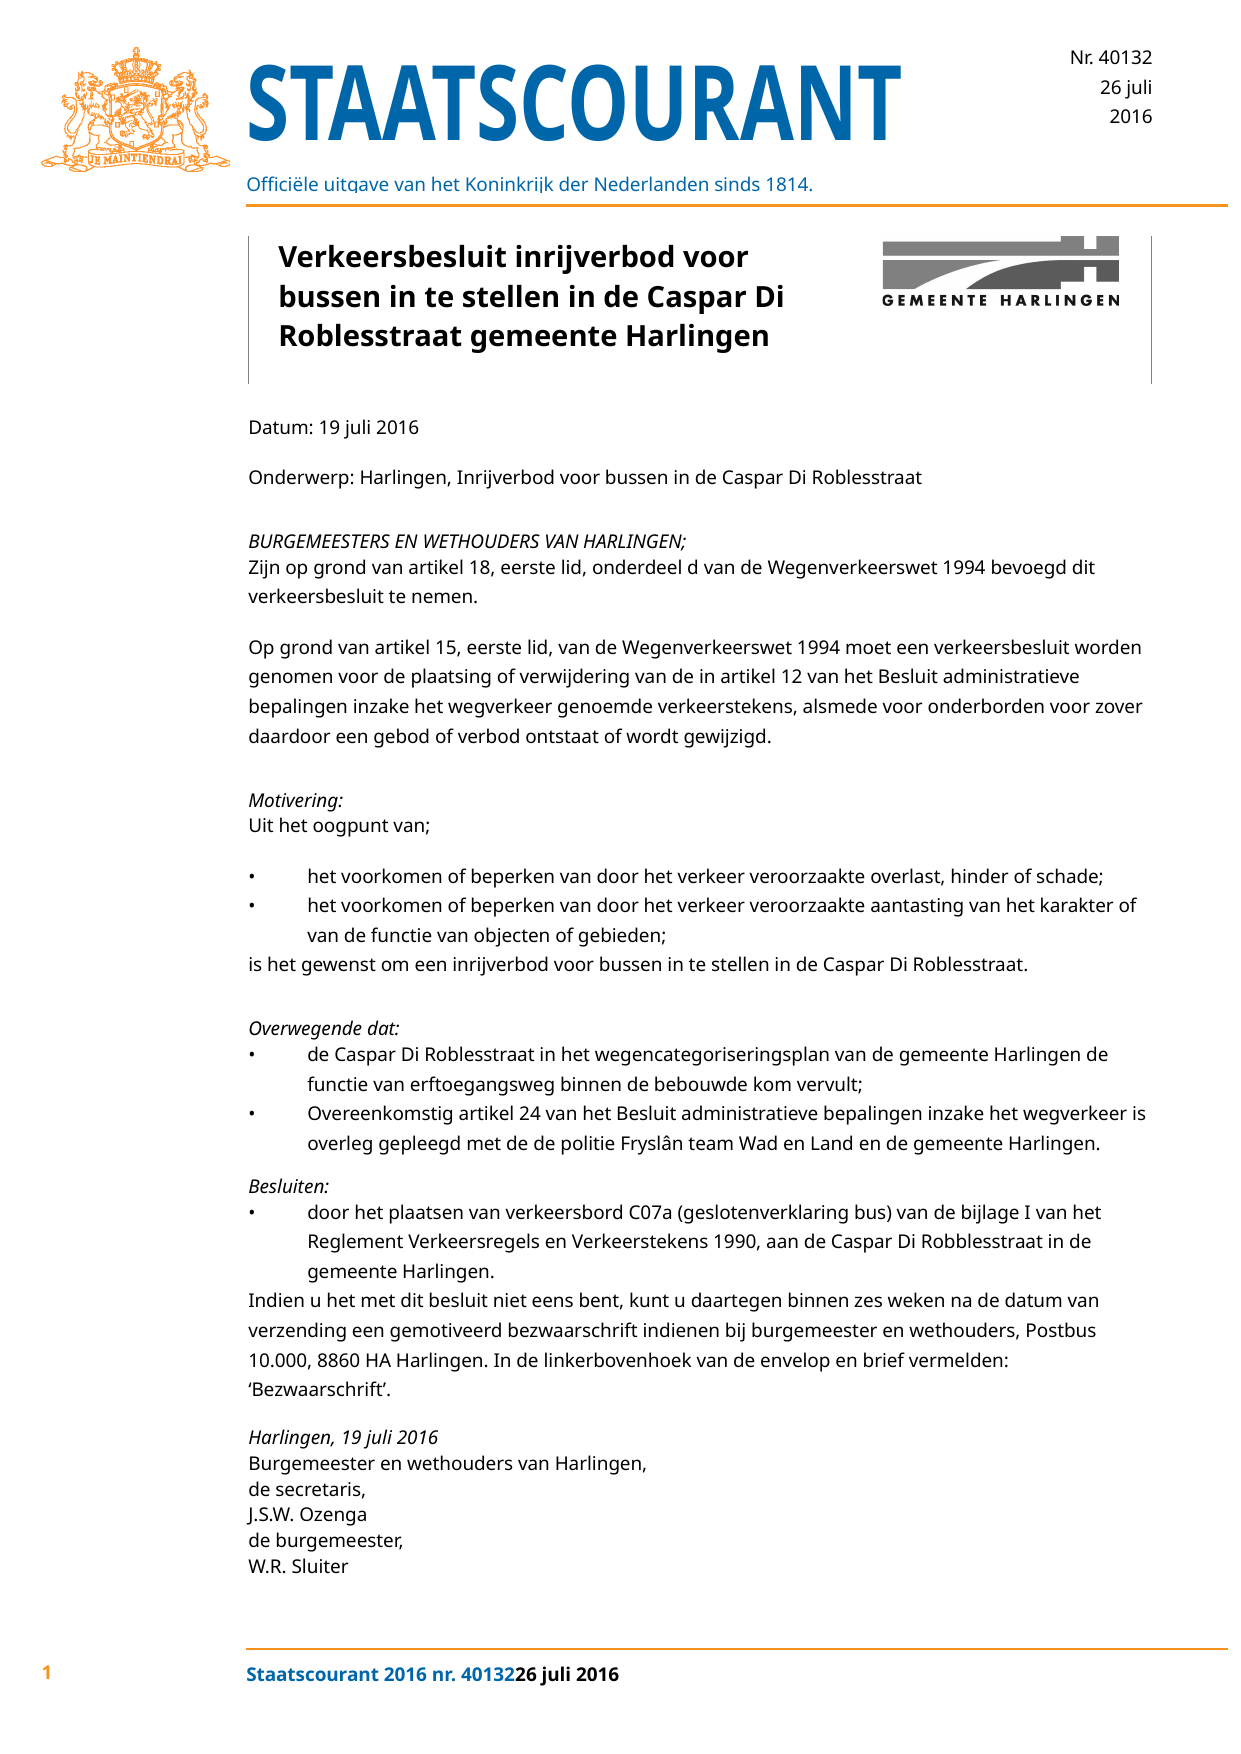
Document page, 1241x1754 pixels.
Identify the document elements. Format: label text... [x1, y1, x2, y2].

table_header [850, 236, 1151, 384]
text J.S.W. Ozenga [248, 1501, 1152, 1527]
table_header Verkeersbesluit inrijverbod voor bussen in te stellen in de Caspar Di Roblesstraat gemeente Harlingen [249, 236, 850, 384]
text Zijn op grond van artikel 18, eerste lid, onderdeel d van de Wegenverkeerswet 1994 bevoegd dit verkeersbesluit te nemen. [248, 554, 1152, 609]
text Besluiten: [248, 1173, 1152, 1199]
text Harlingen, 19 juli 2016 [248, 1424, 1152, 1450]
list het voorkomen of beperken van door het verkeer veroorzaakte aantasting van het karakter of van de functie van objecten of gebieden; [248, 892, 1152, 948]
list door het plaatsen van verkeersbord C07a (geslotenverklaring bus) van de bijlage I van het Reglement Verkeersregels en Verkeerstekens 1990, aan de Caspar Di Robblesstraat in de gemeente Harlingen. [248, 1199, 1152, 1284]
list Overeenkomstig artikel 24 van het Besluit administratieve bepalingen inzake het wegverkeer is overleg gepleegd met de de politie Fryslân team Wad en Land en de gemeente Harlingen. [248, 1101, 1152, 1156]
text de secretaris, [248, 1476, 1152, 1501]
text W.R. Sluiter [248, 1553, 1152, 1579]
text Indien u het met dit besluit niet eens bent, kunt u daartegen binnen zes weken na de datum van verzending een gemotiveerd bezwaarschrift indienen bij burgemeester en wethouders, Postbus 10.000, 8860 HA Harlingen. In de linkerbovenhoek van de envelop en brief vermelden: ‘Bezwaarschrift’. [248, 1288, 1152, 1402]
text Uit het oogpunt van; [248, 812, 1152, 838]
picture [41, 47, 231, 172]
text is het gewenst om een inrijverbod voor bussen in te stellen in de Caspar Di Roblesstraat. [248, 952, 1152, 977]
text BURGEMEESTERS EN WETHOUDERS VAN HARLINGEN; [248, 528, 1152, 554]
list het voorkomen of beperken van door het verkeer veroorzaakte overlast, hinder of schade; [248, 863, 1152, 889]
text Burgemeester en wethouders van Harlingen, [248, 1450, 1152, 1476]
text Datum: 19 juli 2016 [248, 414, 1152, 440]
text Overwegende dat: [248, 1016, 1152, 1041]
picture [882, 236, 1119, 306]
list de Caspar Di Roblesstraat in het wegencategoriseringsplan van de gemeente Harlingen de functie van erftoegangsweg binnen de bebouwde kom vervult; [248, 1041, 1152, 1097]
text Op grond van artikel 15, eerste lid, van de Wegenverkeerswet 1994 moet een verkeersbesluit worden genomen voor de plaatsing of verwijdering van de in artikel 12 van het Besluit administratieve bepalingen inzake het wegverkeer genoemde verkeerstekens, alsmede voor onderborden voor zover daardoor een gebod of verbod ontstaat of wordt gewijzigd. [248, 634, 1152, 748]
text Onderwerp: Harlingen, Inrijverbod voor bussen in de Caspar Di Roblesstraat [248, 464, 1152, 490]
text Motivering: [248, 787, 1152, 812]
text de burgemeester, [248, 1527, 1152, 1553]
